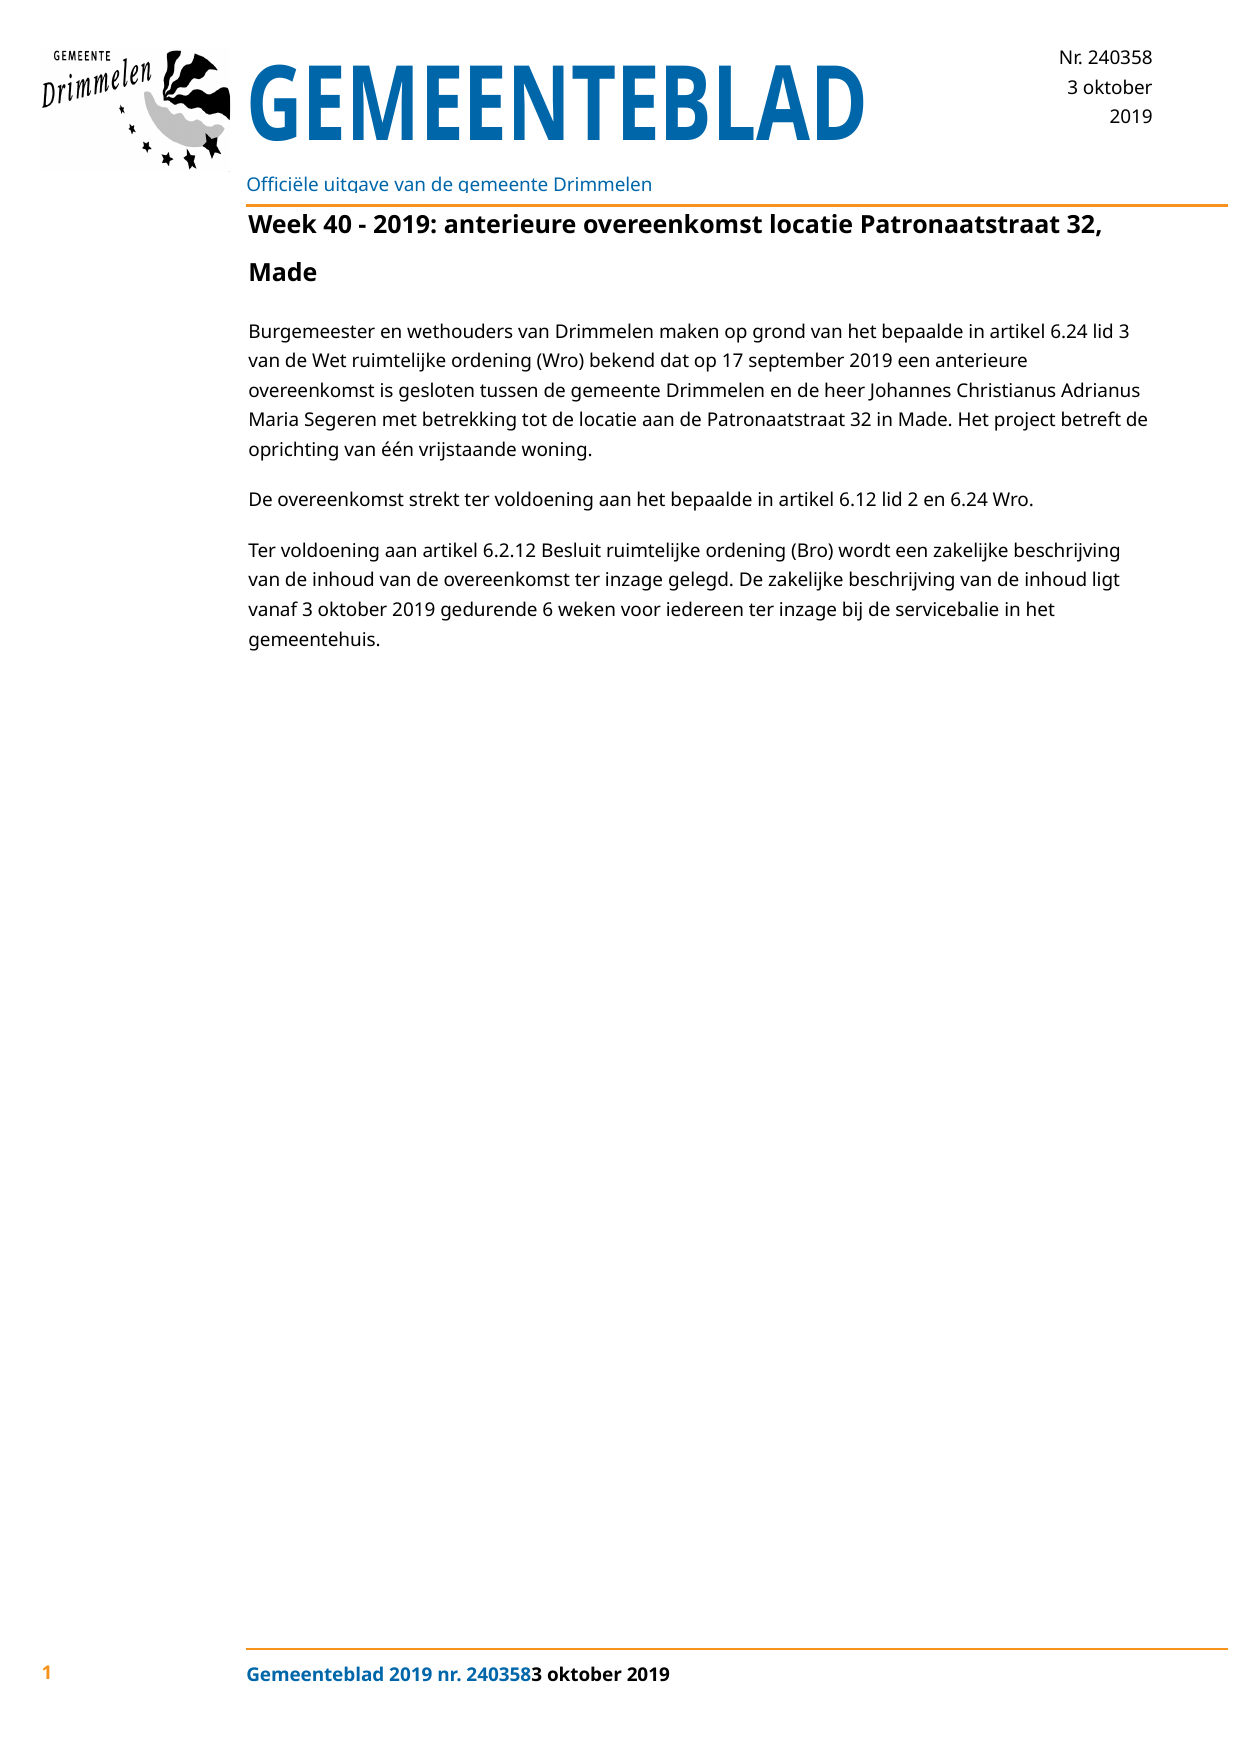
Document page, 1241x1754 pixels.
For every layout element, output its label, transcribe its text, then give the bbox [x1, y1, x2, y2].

text De overeenkomst strekt ter voldoening aan het bepaalde in artikel 6.12 lid 2 en 6.24 Wro. [248, 487, 1152, 512]
text Burgemeester en wethouders van Drimmelen maken op grond van het bepaalde in artikel 6.24 lid 3 van de Wet ruimtelijke ordening (Wro) bekend dat op 17 september 2019 een anterieure overeenkomst is gesloten tussen de gemeente Drimmelen en de heer Johannes Christianus Adrianus Maria Segeren met betrekking tot de locatie aan de Patronaatstraat 32 in Made. Het project betreft de oprichting van één vrijstaande woning. [248, 318, 1152, 462]
picture [41, 47, 231, 172]
text Ter voldoening aan artikel 6.2.12 Besluit ruimtelijke ordening (Bro) wordt een zakelijke beschrijving van de inhoud van de overeenkomst ter inzage gelegd. De zakelijke beschrijving van de inhoud ligt vanaf 3 oktober 2019 gedurende 6 weken voor iedereen ter inzage bij de servicebalie in het gemeentehuis. [248, 537, 1152, 652]
text Week 40 - 2019: anterieure overeenkomst locatie Patronaatstraat 32, Made [248, 207, 1152, 288]
